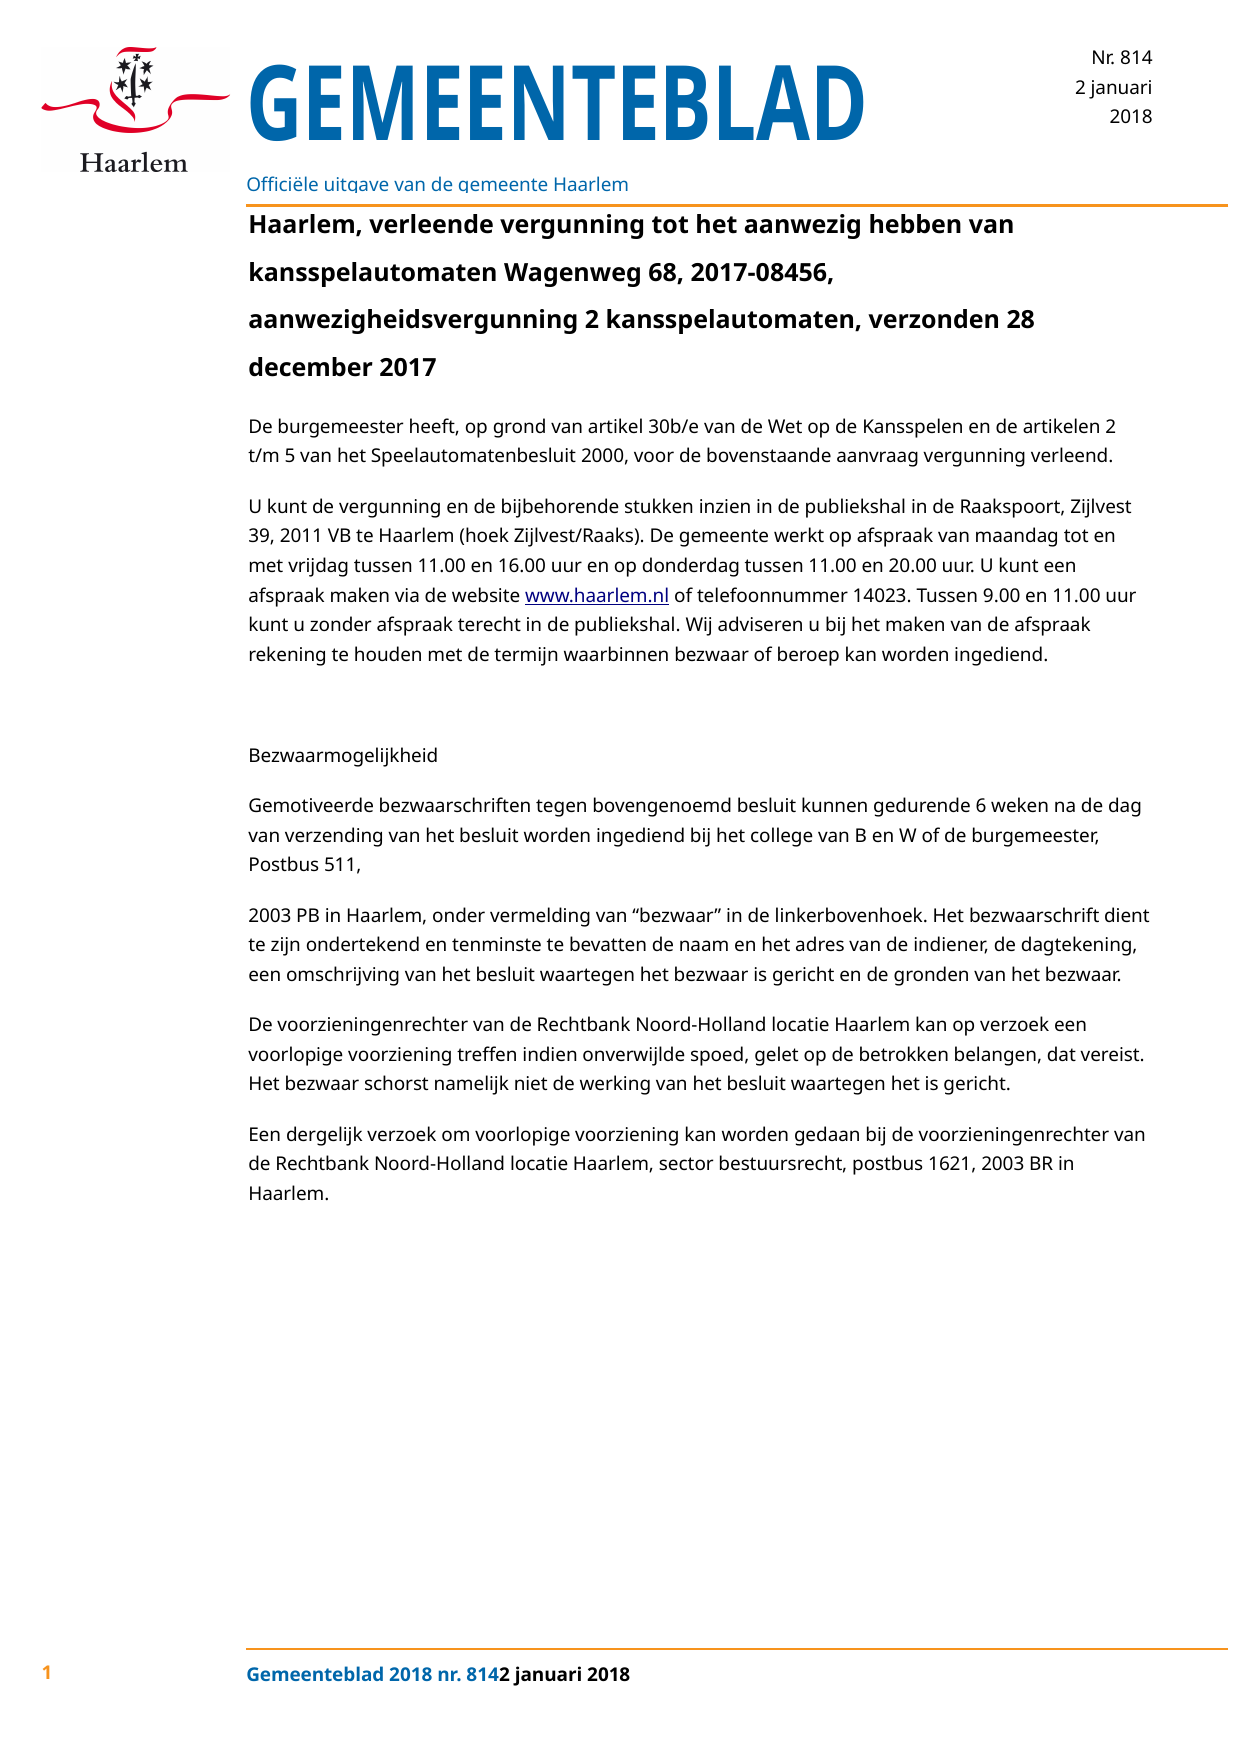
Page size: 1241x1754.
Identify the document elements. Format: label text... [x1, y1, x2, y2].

text Een dergelijk verzoek om voorlopige voorziening kan worden gedaan bij de voorzieningenrechter van de Rechtbank Noord-Holland locatie Haarlem, sector bestuursrecht, postbus 1621, 2003 BR in Haarlem. [248, 1121, 1152, 1206]
picture [41, 47, 231, 172]
text Gemotiveerde bezwaarschriften tegen bovengenoemd besluit kunnen gedurende 6 weken na de dag van verzending van het besluit worden ingediend bij het college van B en W of de burgemeester, Postbus 511, [248, 792, 1152, 877]
text U kunt de vergunning en de bijbehorende stukken inzien in de publiekshal in de Raakspoort, Zijlvest 39, 2011 VB te Haarlem (hoek Zijlvest/Raaks). De gemeente werkt op afspraak van maandag tot en met vrijdag tussen 11.00 en 16.00 uur en op donderdag tussen 11.00 en 20.00 uur. U kunt een afspraak maken via de website www.haarlem.nl of telefoonnummer 14023. Tussen 9.00 en 11.00 uur kunt u zonder afspraak terecht in de publiekshal. Wij adviseren u bij het maken van de afspraak rekening te houden met de termijn waarbinnen bezwaar of beroep kan worden ingediend. [248, 493, 1152, 667]
text Haarlem, verleende vergunning tot het aanwezig hebben van kansspelautomaten Wagenweg 68, 2017-08456, aanwezigheidsvergunning 2 kansspelautomaten, verzonden 28 december 2017 [248, 207, 1152, 384]
text Bezwaarmogelijkheid [248, 742, 1152, 768]
text De voorzieningenrechter van de Rechtbank Noord-Holland locatie Haarlem kan op verzoek een voorlopige voorziening treffen indien onverwijlde spoed, gelet op de betrokken belangen, dat vereist. Het bezwaar schorst namelijk niet de werking van het besluit waartegen het is gericht. [248, 1011, 1152, 1096]
text 2003 PB in Haarlem, onder vermelding van “bezwaar” in de linkerbovenhoek. Het bezwaarschrift dient te zijn ondertekend en tenminste te bevatten de naam en het adres van de indiener, de dagtekening, een omschrijving van het besluit waartegen het bezwaar is gericht en de gronden van het bezwaar. [248, 902, 1152, 987]
text De burgemeester heeft, op grond van artikel 30b/e van de Wet op de Kansspelen en de artikelen 2 t/m 5 van het Speelautomatenbesluit 2000, voor de bovenstaande aanvraag vergunning verleend. [248, 413, 1152, 468]
